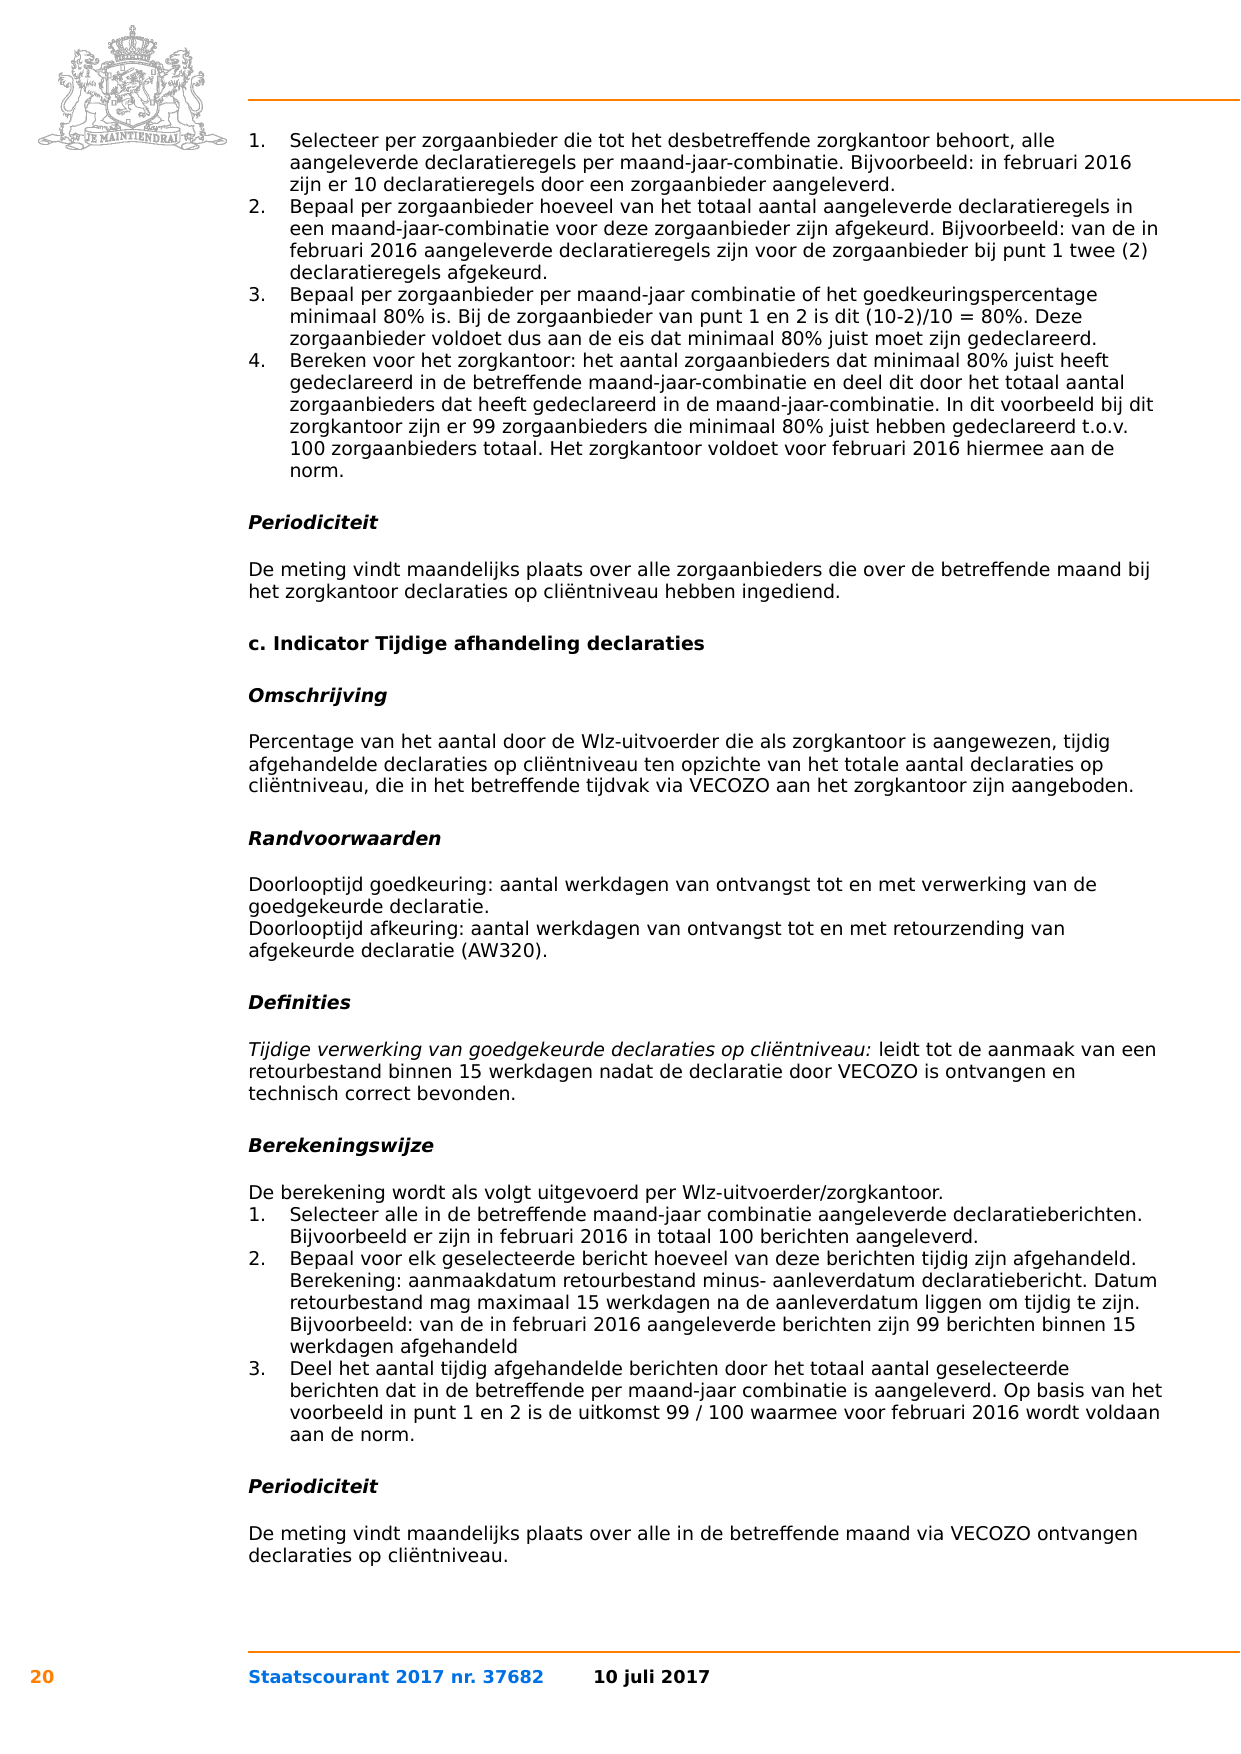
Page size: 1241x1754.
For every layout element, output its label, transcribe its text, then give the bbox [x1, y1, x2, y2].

text Doorlooptijd afkeuring: aantal werkdagen van ontvangst tot en met retourzending van afgekeurde declaratie (AW320). [248, 918, 1163, 962]
text 1. Selecteer per zorgaanbieder die tot het desbetreffende zorgkantoor behoort, alle aangeleverde declaratieregels per maand-jaar-combinatie. Bijvoorbeeld: in februari 2016 zijn er 10 declaratieregels door een zorgaanbieder aangeleverd. [248, 130, 1163, 196]
text 3. Deel het aantal tijdig afgehandelde berichten door het totaal aantal geselecteerde berichten dat in de betreffende per maand-jaar combinatie is aangeleverd. Op basis van het voorbeeld in punt 1 en 2 is de uitkomst 99 / 100 waarmee voor februari 2016 wordt voldaan aan de norm. [248, 1358, 1163, 1446]
subtitle Berekeningswijze [248, 1135, 1163, 1157]
picture [38, 25, 227, 150]
text 2. Bepaal voor elk geselecteerde bericht hoeveel van deze berichten tijdig zijn afgehandeld. Berekening: aanmaakdatum retourbestand minus- aanleverdatum declaratiebericht. Datum retourbestand mag maximaal 15 werkdagen na de aanleverdatum liggen om tijdig te zijn. Bijvoorbeeld: van de in februari 2016 aangeleverde berichten zijn 99 berichten binnen 15 werkdagen afgehandeld [248, 1248, 1163, 1358]
text De meting vindt maandelijks plaats over alle zorgaanbieders die over de betreffende maand bij het zorgkantoor declaraties op cliëntniveau hebben ingediend. [248, 558, 1163, 602]
subtitle c. Indicator Tijdige afhandeling declaraties [248, 632, 1163, 654]
subtitle Periodiciteit [248, 1476, 1163, 1498]
text Tijdige verwerking van goedgekeurde declaraties op cliëntniveau: leidt tot de aanmaak van een retourbestand binnen 15 werkdagen nadat de declaratie door VECOZO is ontvangen en technisch correct bevonden. [248, 1039, 1163, 1105]
text De berekening wordt als volgt uitgevoerd per Wlz-uitvoerder/zorgkantoor. [248, 1182, 1163, 1204]
subtitle Definities [248, 992, 1163, 1014]
text 2. Bepaal per zorgaanbieder hoeveel van het totaal aantal aangeleverde declaratieregels in een maand-jaar-combinatie voor deze zorgaanbieder zijn afgekeurd. Bijvoorbeeld: van de in februari 2016 aangeleverde declaratieregels zijn voor de zorgaanbieder bij punt 1 twee (2) declaratieregels afgekeurd. [248, 196, 1163, 284]
text De meting vindt maandelijks plaats over alle in de betreffende maand via VECOZO ontvangen declaraties op cliëntniveau. [248, 1523, 1163, 1567]
text 3. Bepaal per zorgaanbieder per maand-jaar combinatie of het goedkeuringspercentage minimaal 80% is. Bij de zorgaanbieder van punt 1 en 2 is dit (10-2)/10 = 80%. Deze zorgaanbieder voldoet dus aan de eis dat minimaal 80% juist moet zijn gedeclareerd. [248, 284, 1163, 350]
subtitle Periodiciteit [248, 512, 1163, 533]
text 1. Selecteer alle in de betreffende maand-jaar combinatie aangeleverde declaratieberichten. Bijvoorbeeld er zijn in februari 2016 in totaal 100 berichten aangeleverd. [248, 1204, 1163, 1248]
text 4. Bereken voor het zorgkantoor: het aantal zorgaanbieders dat minimaal 80% juist heeft gedeclareerd in de betreffende maand-jaar-combinatie en deel dit door het totaal aantal zorgaanbieders dat heeft gedeclareerd in de maand-jaar-combinatie. In dit voorbeeld bij dit zorgkantoor zijn er 99 zorgaanbieders die minimaal 80% juist hebben gedeclareerd t.o.v. 100 zorgaanbieders totaal. Het zorgkantoor voldoet voor februari 2016 hiermee aan de norm. [248, 350, 1163, 482]
subtitle Randvoorwaarden [248, 827, 1163, 849]
subtitle Omschrijving [248, 684, 1163, 706]
text Percentage van het aantal door de Wlz-uitvoerder die als zorgkantoor is aangewezen, tijdig afgehandelde declaraties op cliëntniveau ten opzichte van het totale aantal declaraties op cliëntniveau, die in het betreffende tijdvak via VECOZO aan het zorgkantoor zijn aangeboden. [248, 731, 1163, 797]
text Doorlooptijd goedkeuring: aantal werkdagen van ontvangst tot en met verwerking van de goedgekeurde declaratie. [248, 874, 1163, 918]
